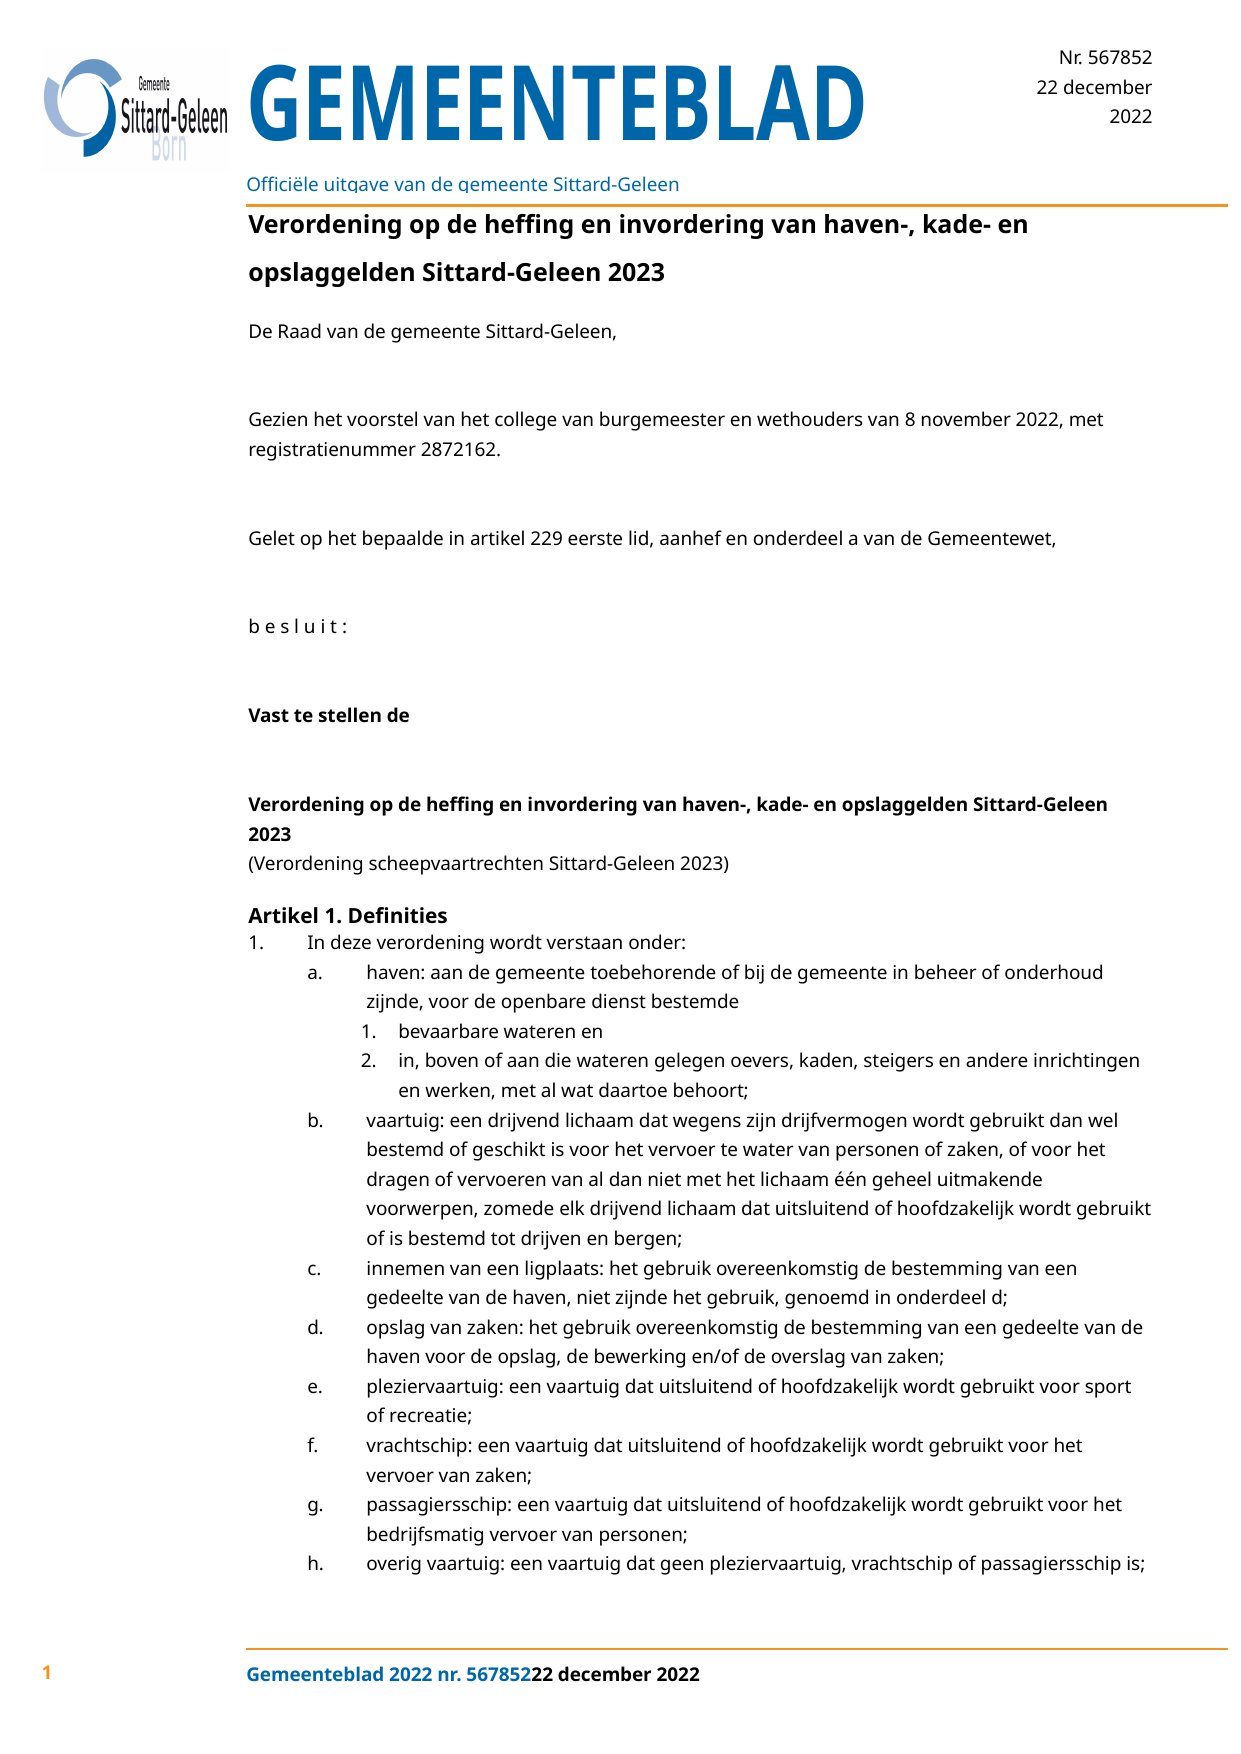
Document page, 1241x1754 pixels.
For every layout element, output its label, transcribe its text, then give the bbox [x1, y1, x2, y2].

text Artikel 1. Definities [248, 901, 1152, 929]
list in, boven of aan die wateren gelegen oevers, kaden, steigers en andere inrichtingen en werken, met al wat daartoe behoort; [361, 1048, 1152, 1103]
text Verordening op de heffing en invordering van haven-, kade- en opslaggelden Sittard-Geleen 2023 [248, 207, 1152, 288]
list vrachtschip: een vaartuig dat uitsluitend of hoofdzakelijk wordt gebruikt voor het vervoer van zaken; [307, 1432, 1152, 1487]
text De Raad van de gemeente Sittard-Geleen, [248, 318, 1152, 344]
text b e s l u i t : [248, 614, 1152, 639]
list In deze verordening wordt verstaan onder: [248, 929, 1152, 955]
list passagiersschip: een vaartuig dat uitsluitend of hoofdzakelijk wordt gebruikt voor het bedrijfsmatig vervoer van personen; [307, 1491, 1152, 1547]
list opslag van zaken: het gebruik overeenkomstig de bestemming van een gedeelte van de haven voor de opslag, de bewerking en/of de overslag van zaken; [307, 1314, 1152, 1369]
list vaartuig: een drijvend lichaam dat wegens zijn drijfvermogen wordt gebruikt dan wel bestemd of geschikt is voor het vervoer te water van personen of zaken, of voor het dragen of vervoeren van al dan niet met het lichaam één geheel uitmakende voorwerpen, zomede elk drijvend lichaam dat uitsluitend of hoofdzakelijk wordt gebruikt of is bestemd tot drijven en bergen; [307, 1107, 1152, 1251]
list pleziervaartuig: een vaartuig dat uitsluitend of hoofdzakelijk wordt gebruikt voor sport of recreatie; [307, 1373, 1152, 1428]
list bevaarbare wateren en [361, 1018, 1152, 1044]
text (Verordening scheepvaartrechten Sittard-Geleen 2023) [248, 850, 1152, 876]
list haven: aan de gemeente toebehorende of bij de gemeente in beheer of onderhoud zijnde, voor de openbare dienst bestemde [307, 959, 1152, 1014]
text Verordening op de heffing en invordering van haven-, kade- en opslaggelden Sittard-Geleen 2023 [248, 791, 1152, 847]
list innemen van een ligplaats: het gebruik overeenkomstig de bestemming van een gedeelte van de haven, niet zijnde het gebruik, genoemd in onderdeel d; [307, 1255, 1152, 1310]
list overig vaartuig: een vaartuig dat geen pleziervaartuig, vrachtschip of passagiersschip is; [307, 1551, 1152, 1576]
text Gelet op het bepaalde in artikel 229 eerste lid, aanhef en onderdeel a van de Gemeentewet, [248, 525, 1152, 551]
text Vast te stellen de [248, 702, 1152, 728]
picture [41, 47, 231, 172]
text Gezien het voorstel van het college van burgemeester en wethouders van 8 november 2022, met registratienummer 2872162. [248, 407, 1152, 462]
